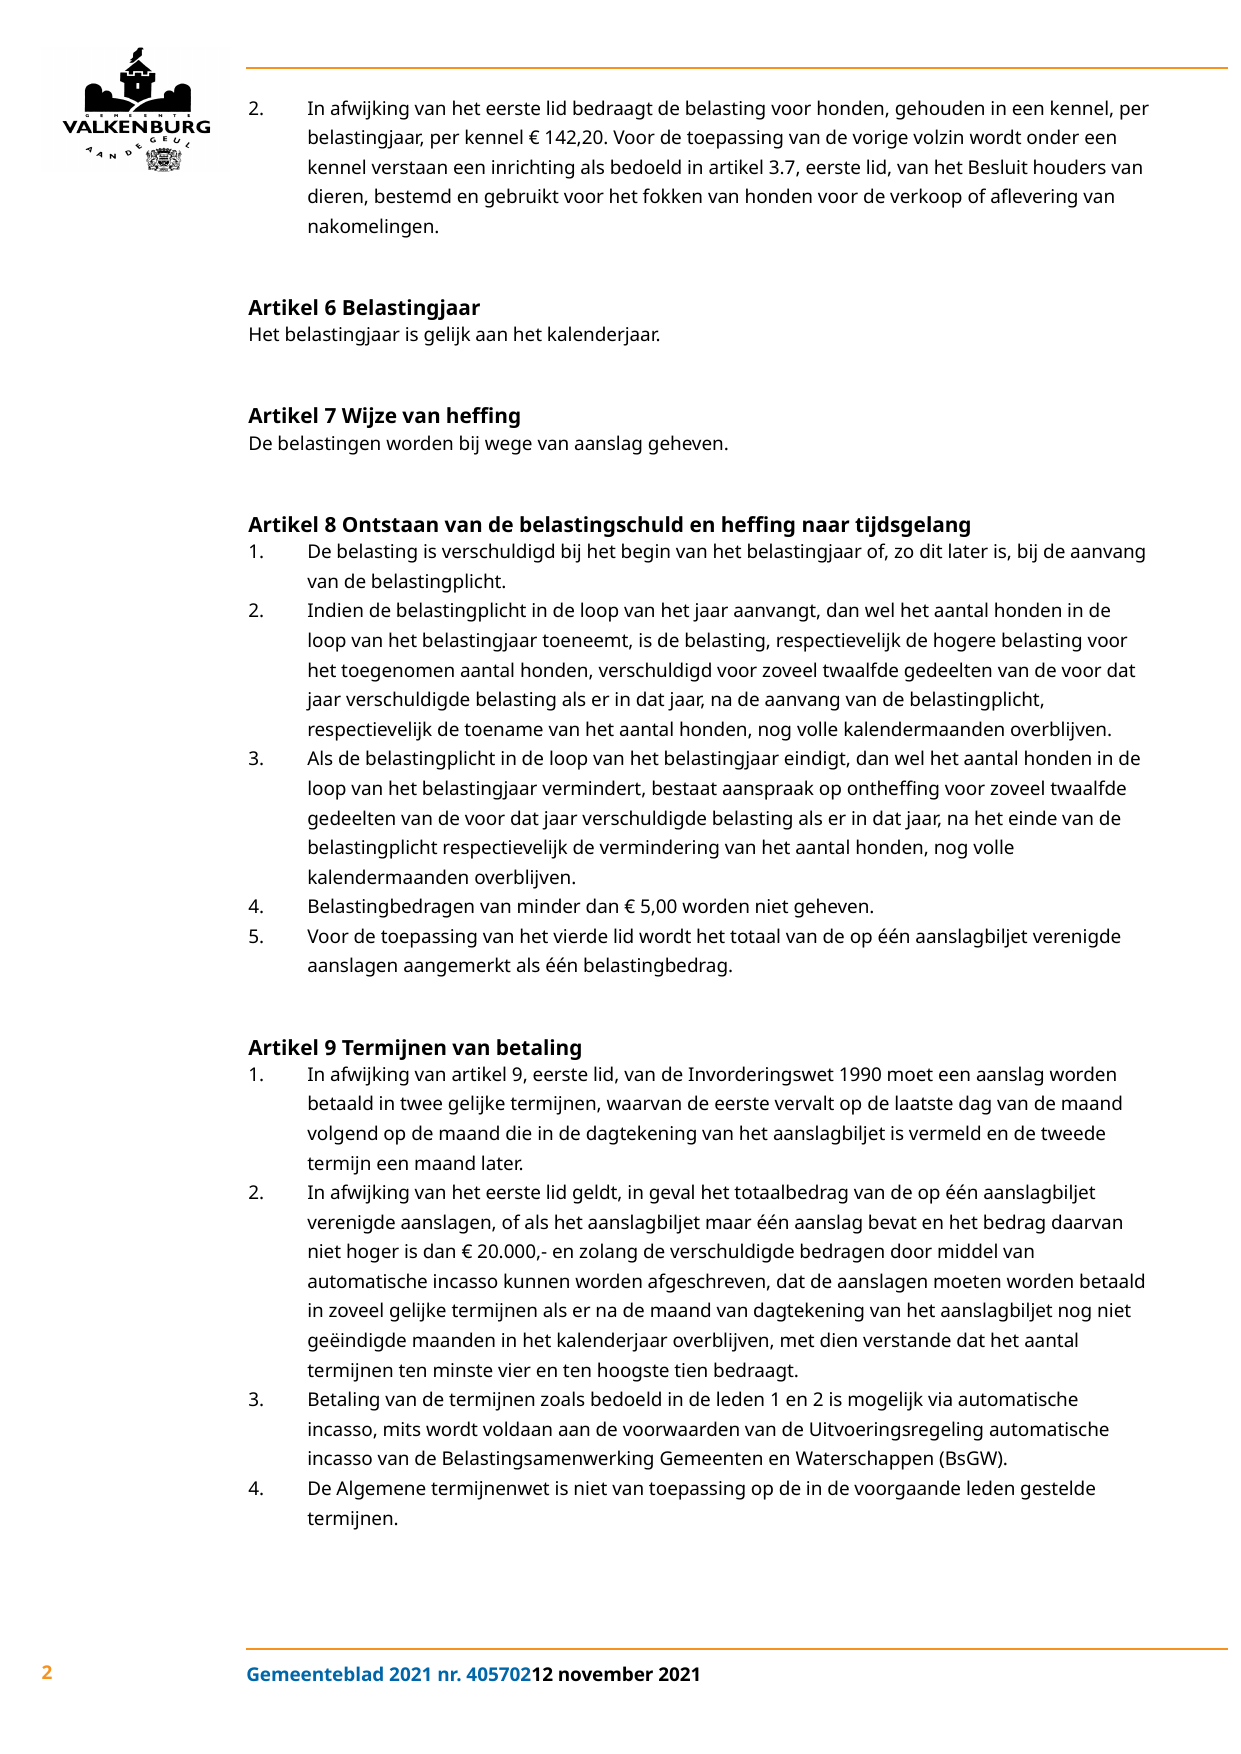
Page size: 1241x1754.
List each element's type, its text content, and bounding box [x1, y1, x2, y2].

list Voor de toepassing van het vierde lid wordt het totaal van de op één aanslagbiljet verenigde aanslagen aangemerkt als één belastingbedrag. [248, 923, 1152, 978]
list Indien de belastingplicht in de loop van het jaar aanvangt, dan wel het aantal honden in de loop van het belastingjaar toeneemt, is de belasting, respectievelijk de hogere belasting voor het toegenomen aantal honden, verschuldigd voor zoveel twaalfde gedeelten van de voor dat jaar verschuldigde belasting als er in dat jaar, na de aanvang van de belastingplicht, respectievelijk de toename van het aantal honden, nog volle kalendermaanden overblijven. [248, 598, 1152, 742]
list Betaling van de termijnen zoals bedoeld in de leden 1 en 2 is mogelijk via automatische incasso, mits wordt voldaan aan de voorwaarden van de Uitvoeringsregeling automatische incasso van de Belastingsamenwerking Gemeenten en Waterschappen (BsGW). [248, 1386, 1152, 1471]
list De Algemene termijnenwet is niet van toepassing op de in de voorgaande leden gestelde termijnen. [248, 1475, 1152, 1531]
text De belastingen worden bij wege van aanslag geheven. [248, 430, 1152, 456]
list De belasting is verschuldigd bij het begin van het belastingjaar of, zo dit later is, bij de aanvang van de belastingplicht. [248, 538, 1152, 594]
picture [41, 47, 231, 172]
list In afwijking van het eerste lid bedraagt de belasting voor honden, gehouden in een kennel, per belastingjaar, per kennel € 142,20. Voor de toepassing van de vorige volzin wordt onder een kennel verstaan een inrichting als bedoeld in artikel 3.7, eerste lid, van het Besluit houders van dieren, bestemd en gebruikt voor het fokken van honden voor de verkoop of aflevering van nakomelingen. [248, 95, 1152, 239]
text Artikel 9 Termijnen van betaling [248, 1033, 1152, 1061]
list Als de belastingplicht in de loop van het belastingjaar eindigt, dan wel het aantal honden in de loop van het belastingjaar vermindert, bestaat aanspraak op ontheffing voor zoveel twaalfde gedeelten van de voor dat jaar verschuldigde belasting als er in dat jaar, na het einde van de belastingplicht respectievelijk de vermindering van het aantal honden, nog volle kalendermaanden overblijven. [248, 746, 1152, 889]
text Artikel 6 Belastingjaar [248, 293, 1152, 322]
list In afwijking van artikel 9, eerste lid, van de Invorderingswet 1990 moet een aanslag worden betaald in twee gelijke termijnen, waarvan de eerste vervalt op de laatste dag van de maand volgend op de maand die in de dagtekening van het aanslagbiljet is vermeld en de tweede termijn een maand later. [248, 1061, 1152, 1176]
text Artikel 8 Ontstaan van de belastingschuld en heffing naar tijdsgelang [248, 510, 1152, 538]
text Artikel 7 Wijze van heffing [248, 402, 1152, 430]
list Belastingbedragen van minder dan € 5,00 worden niet geheven. [248, 893, 1152, 919]
list In afwijking van het eerste lid geldt, in geval het totaalbedrag van de op één aanslagbiljet verenigde aanslagen, of als het aanslagbiljet maar één aanslag bevat en het bedrag daarvan niet hoger is dan € 20.000,- en zolang de verschuldigde bedragen door middel van automatische incasso kunnen worden afgeschreven, dat de aanslagen moeten worden betaald in zoveel gelijke termijnen als er na de maand van dagtekening van het aanslagbiljet nog niet geëindigde maanden in het kalenderjaar overblijven, met dien verstande dat het aantal termijnen ten minste vier en ten hoogste tien bedraagt. [248, 1179, 1152, 1383]
text Het belastingjaar is gelijk aan het kalenderjaar. [248, 322, 1152, 347]
